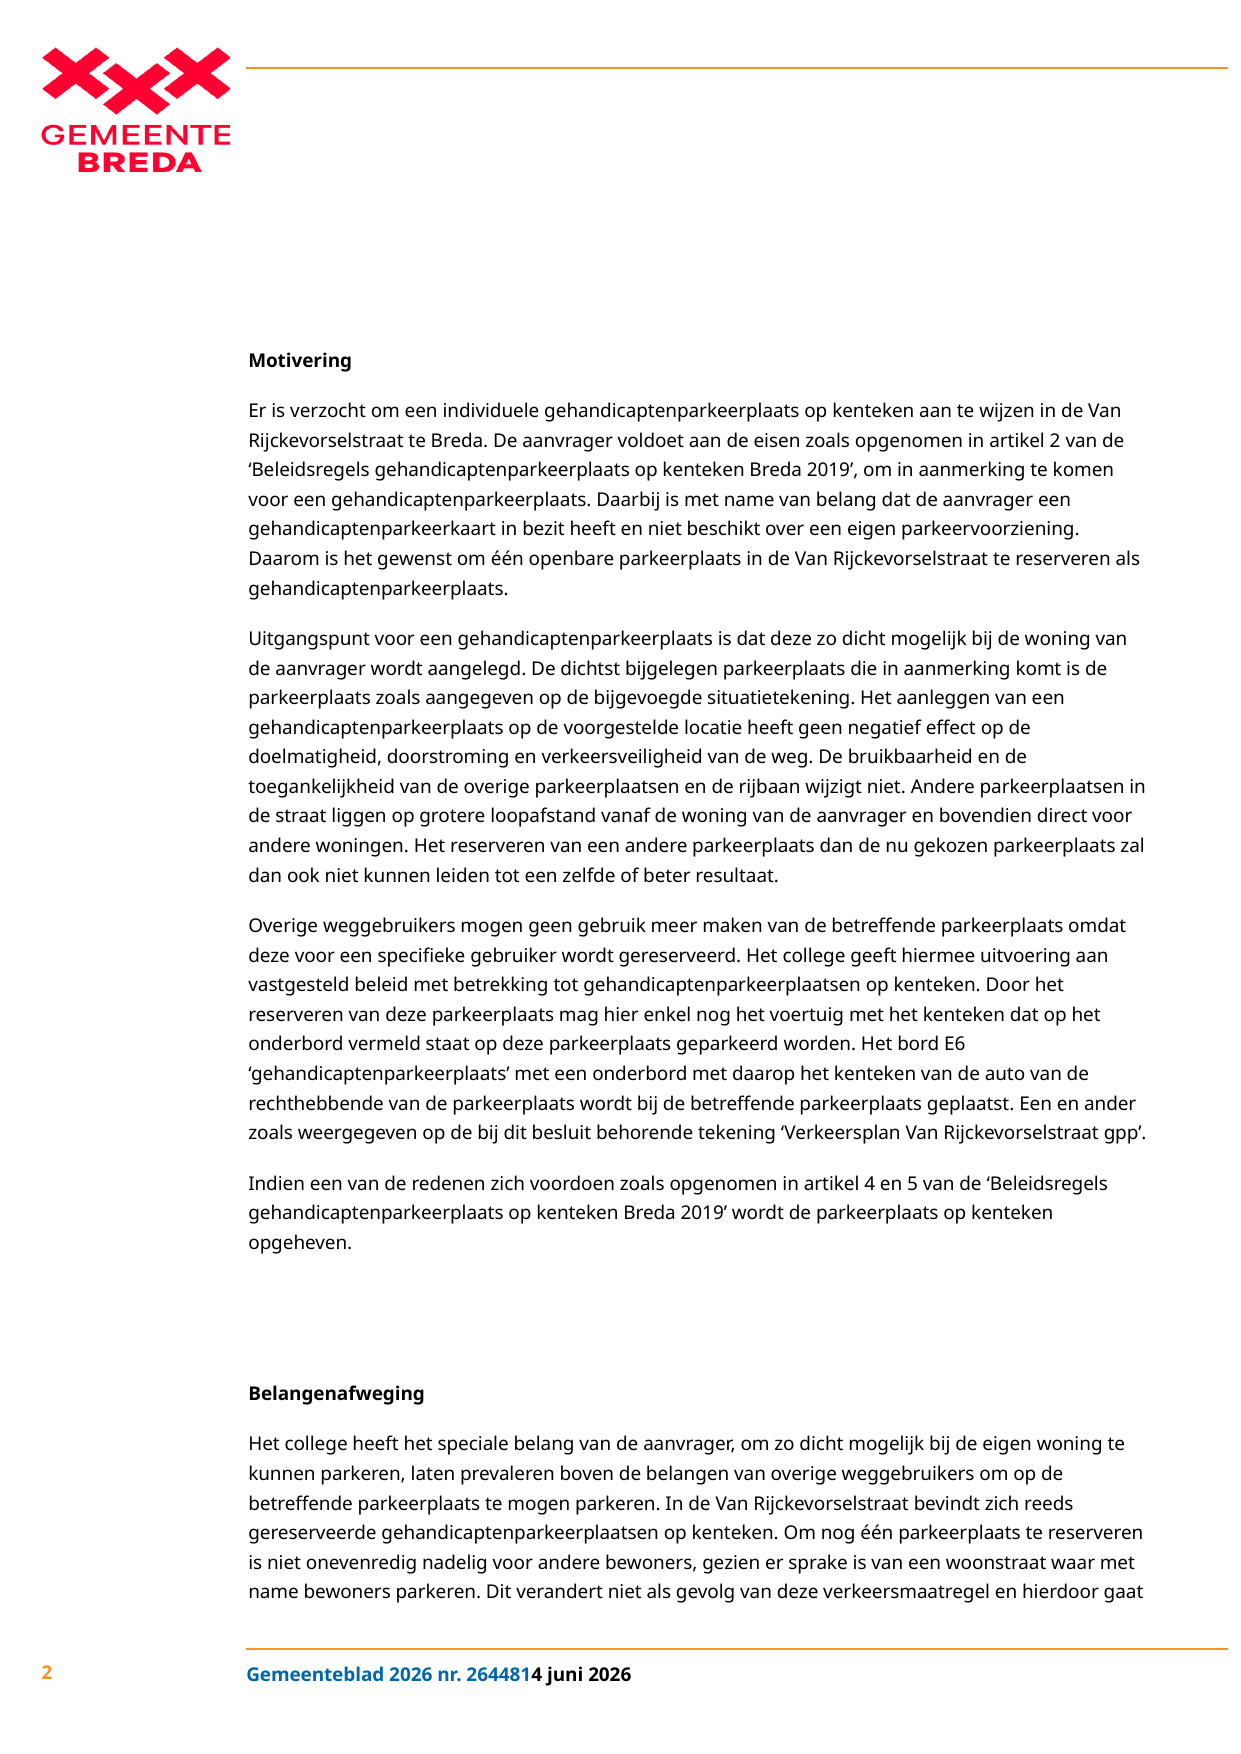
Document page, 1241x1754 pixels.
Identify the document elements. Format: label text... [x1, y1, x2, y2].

text Indien een van de redenen zich voordoen zoals opgenomen in artikel 4 en 5 van de ‘Beleidsregels gehandicaptenparkeerplaats op kenteken Breda 2019’ wordt de parkeerplaats op kenteken opgeheven. [248, 1170, 1152, 1255]
text Uitgangspunt voor een gehandicaptenparkeerplaats is dat deze zo dicht mogelijk bij de woning van de aanvrager wordt aangelegd. De dichtst bijgelegen parkeerplaats die in aanmerking komt is de parkeerplaats zoals aangegeven op de bijgevoegde situatietekening. Het aanleggen van een gehandicaptenparkeerplaats op de voorgestelde locatie heeft geen negatief effect op de doelmatigheid, doorstroming en verkeersveiligheid van de weg. De bruikbaarheid en de toegankelijkheid van de overige parkeerplaatsen en de rijbaan wijzigt niet. Andere parkeerplaatsen in de straat liggen op grotere loopafstand vanaf de woning van de aanvrager en bovendien direct voor andere woningen. Het reserveren van een andere parkeerplaats dan de nu gekozen parkeerplaats zal dan ook niet kunnen leiden tot een zelfde of beter resultaat. [248, 625, 1152, 888]
text Er is verzocht om een individuele gehandicaptenparkeerplaats op kenteken aan te wijzen in de Van Rijckevorselstraat te Breda. De aanvrager voldoet aan de eisen zoals opgenomen in artikel 2 van de ‘Beleidsregels gehandicaptenparkeerplaats op kenteken Breda 2019’, om in aanmerking te komen voor een gehandicaptenparkeerplaats. Daarbij is met name van belang dat de aanvrager een gehandicaptenparkeerkaart in bezit heeft en niet beschikt over een eigen parkeervoorziening. Daarom is het gewenst om één openbare parkeerplaats in de Van Rijckevorselstraat te reserveren als gehandicaptenparkeerplaats. [248, 397, 1152, 601]
text Motivering [248, 347, 1152, 373]
text Het college heeft het speciale belang van de aanvrager, om zo dicht mogelijk bij de eigen woning te kunnen parkeren, laten prevaleren boven de belangen van overige weggebruikers om op de betreffende parkeerplaats te mogen parkeren. In de Van Rijckevorselstraat bevindt zich reeds gereserveerde gehandicaptenparkeerplaatsen op kenteken. Om nog één parkeerplaats te reserveren is niet onevenredig nadelig voor andere bewoners, gezien er sprake is van een woonstraat waar met name bewoners parkeren. Dit verandert niet als gevolg van deze verkeersmaatregel en hierdoor gaat [248, 1431, 1152, 1604]
text Overige weggebruikers mogen geen gebruik meer maken van de betreffende parkeerplaats omdat deze voor een specifieke gebruiker wordt gereserveerd. Het college geeft hiermee uitvoering aan vastgesteld beleid met betrekking tot gehandicaptenparkeerplaatsen op kenteken. Door het reserveren van deze parkeerplaats mag hier enkel nog het voertuig met het kenteken dat op het onderbord vermeld staat op deze parkeerplaats geparkeerd worden. Het bord E6 ‘gehandicaptenparkeerplaats’ met een onderbord met daarop het kenteken van de auto van de rechthebbende van de parkeerplaats wordt bij de betreffende parkeerplaats geplaatst. Een en ander zoals weergegeven op de bij dit besluit behorende tekening ‘Verkeersplan Van Rijckevorselstraat gpp’. [248, 912, 1152, 1145]
picture [41, 47, 231, 172]
text Belangenafweging [248, 1380, 1152, 1406]
